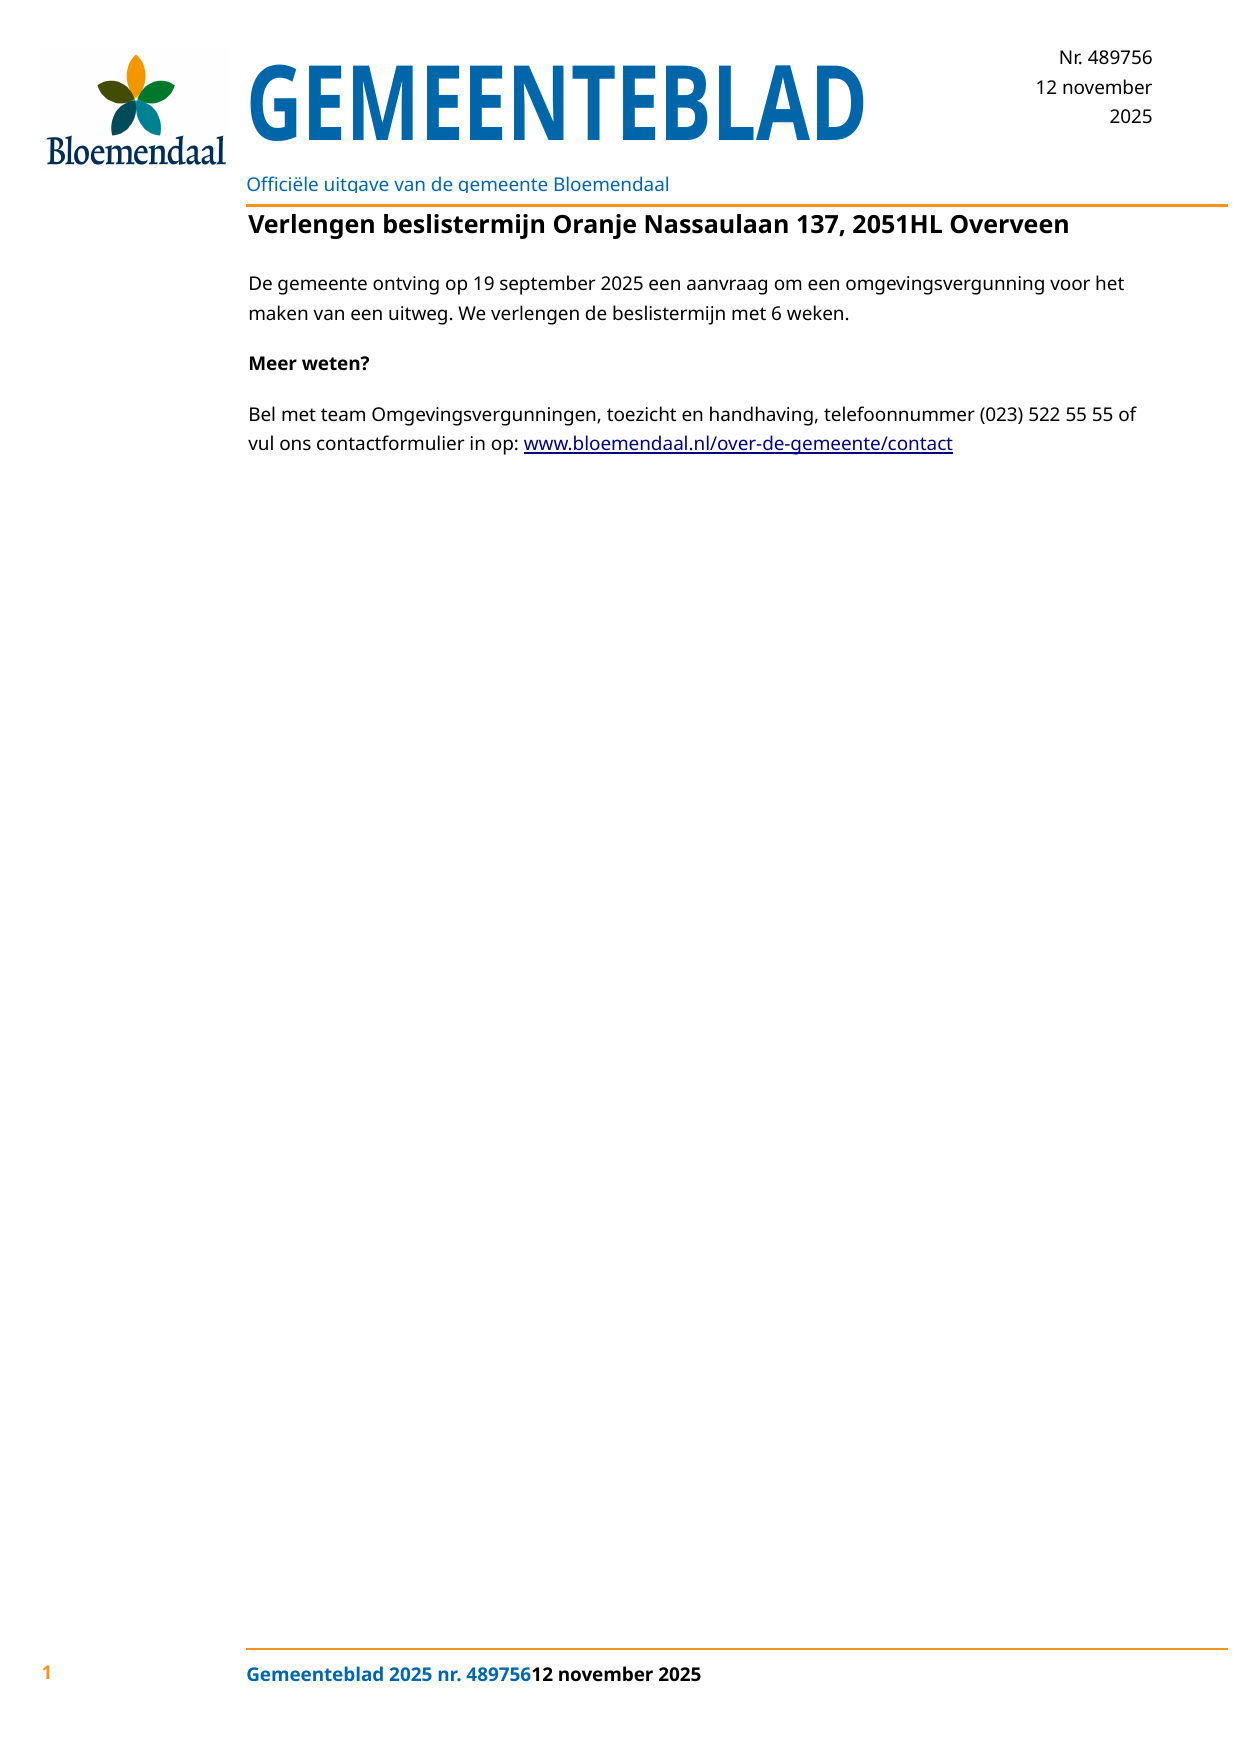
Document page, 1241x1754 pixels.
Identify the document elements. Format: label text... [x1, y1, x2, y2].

picture [41, 47, 231, 172]
text Meer weten? [248, 350, 1152, 376]
text Bel met team Omgevingsvergunningen, toezicht en handhaving, telefoonnummer (023) 522 55 55 of vul ons contactformulier in op: www.bloemendaal.nl/over-de-gemeente/contact [248, 401, 1152, 456]
text Verlengen beslistermijn Oranje Nassaulaan 137, 2051HL Overveen [248, 207, 1152, 241]
text De gemeente ontving op 19 september 2025 een aanvraag om een omgevingsvergunning voor het maken van een uitweg. We verlengen de beslistermijn met 6 weken. [248, 270, 1152, 326]
